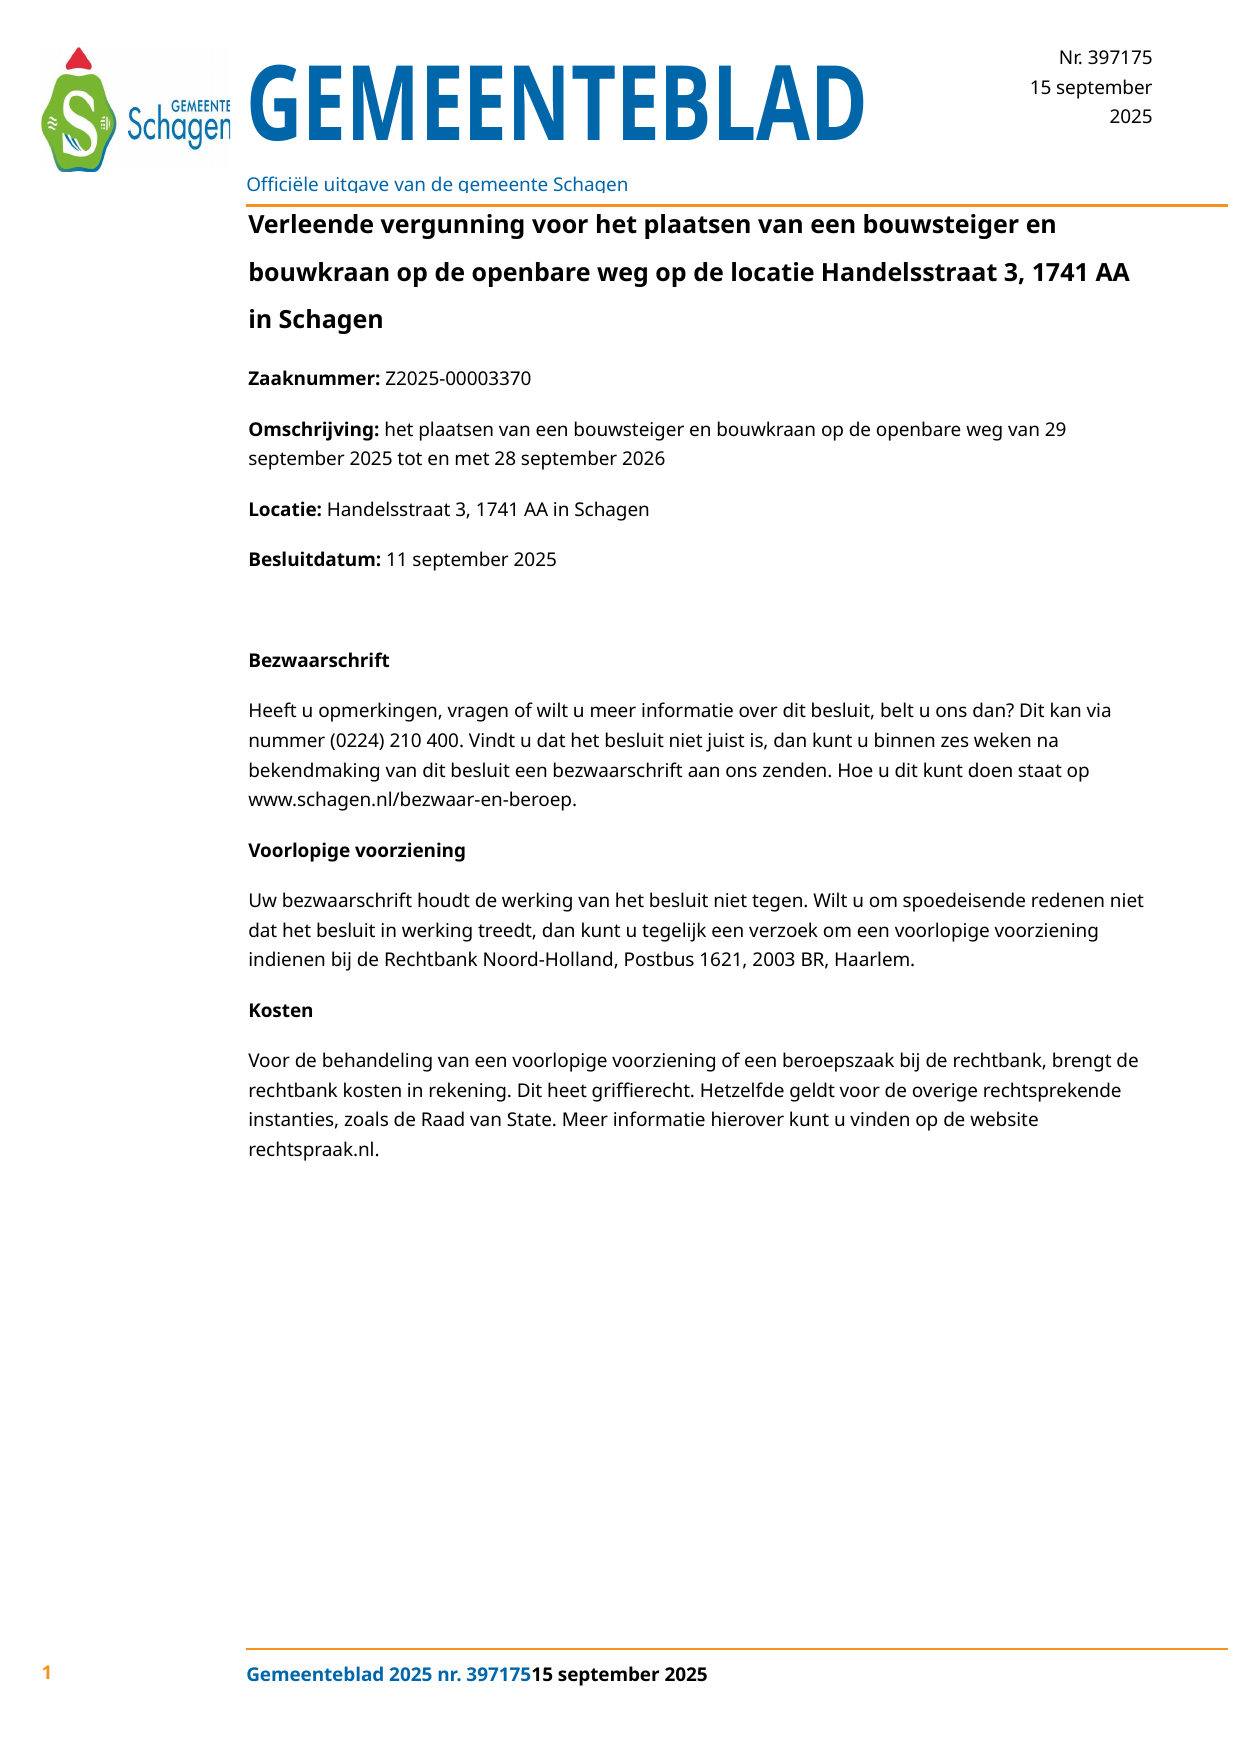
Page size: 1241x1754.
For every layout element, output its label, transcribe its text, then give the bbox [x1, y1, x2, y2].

text Locatie: Handelsstraat 3, 1741 AA in Schagen [248, 496, 1152, 522]
picture [41, 47, 231, 172]
text Voor de behandeling van een voorlopige voorziening of een beroepszaak bij de rechtbank, brengt de rechtbank kosten in rekening. Dit heet griffierecht. Hetzelfde geldt voor de overige rechtsprekende instanties, zoals de Raad van State. Meer informatie hierover kunt u vinden op de website rechtspraak.nl. [248, 1047, 1152, 1162]
text Zaaknummer: Z2025-00003370 [248, 366, 1152, 391]
text Omschrijving: het plaatsen van een bouwsteiger en bouwkraan op de openbare weg van 29 september 2025 tot en met 28 september 2026 [248, 416, 1152, 471]
text Uw bezwaarschrift houdt de werking van het besluit niet tegen. Wilt u om spoedeisende redenen niet dat het besluit in werking treedt, dan kunt u tegelijk een verzoek om een voorlopige voorziening indienen bij de Rechtbank Noord-Holland, Postbus 1621, 2003 BR, Haarlem. [248, 887, 1152, 972]
text Heeft u opmerkingen, vragen of wilt u meer informatie over dit besluit, belt u ons dan? Dit kan via nummer (0224) 210 400. Vindt u dat het besluit niet juist is, dan kunt u binnen zes weken na bekendmaking van dit besluit een bezwaarschrift aan ons zenden. Hoe u dit kunt doen staat op www.schagen.nl/bezwaar-en-beroep. [248, 698, 1152, 812]
text Kosten [248, 997, 1152, 1022]
text Bezwaarschrift [248, 647, 1152, 673]
text Besluitdatum: 11 september 2025 [248, 546, 1152, 572]
text Verleende vergunning voor het plaatsen van een bouwsteiger en bouwkraan op de openbare weg op de locatie Handelsstraat 3, 1741 AA in Schagen [248, 207, 1152, 336]
text Voorlopige voorziening [248, 837, 1152, 862]
